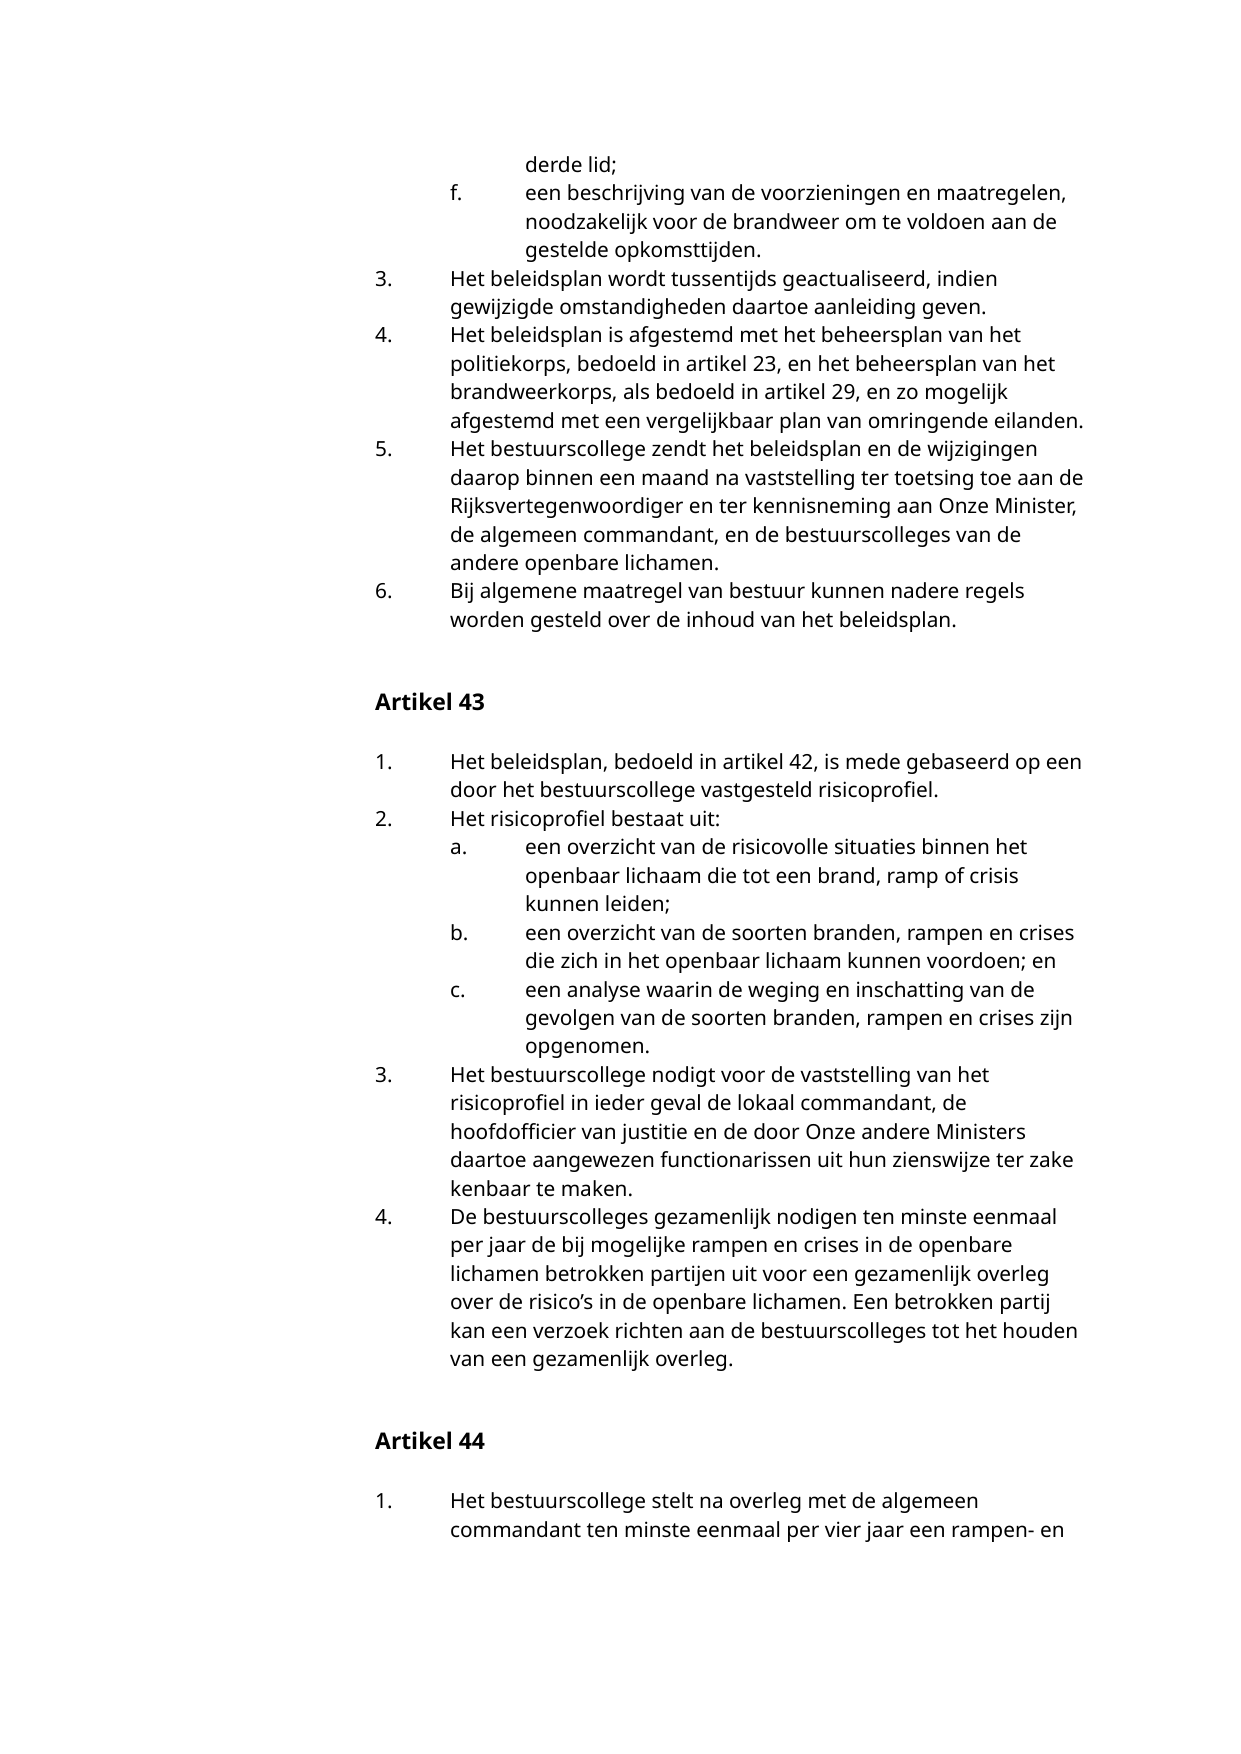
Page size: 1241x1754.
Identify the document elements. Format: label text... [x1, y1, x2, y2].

list Het bestuurscollege stelt na overleg met de algemeen commandant ten minste eenmaal per vier jaar een rampen- en [375, 1487, 1090, 1543]
list Bij algemene maatregel van bestuur kunnen nadere regels worden gesteld over de inhoud van het beleidsplan. [375, 577, 1090, 633]
list een analyse waarin de weging en inschatting van de gevolgen van de soorten branden, rampen en crises zijn opgenomen. [450, 975, 1090, 1060]
list Het risicoprofiel bestaat uit: [375, 804, 1090, 832]
list Het bestuurscollege zendt het beleidsplan en de wijzigingen daarop binnen een maand na vaststelling ter toetsing toe aan de Rijksvertegenwoordiger en ter kennisneming aan Onze Minister, de algemeen commandant, en de bestuurscolleges van de andere openbare lichamen. [375, 434, 1090, 577]
subtitle Artikel 43 [375, 686, 1090, 717]
list een beschrijving van de voorzieningen en maatregelen, noodzakelijk voor de brandweer om te voldoen aan de gestelde opkomsttijden. [450, 178, 1090, 264]
list een overzicht van de risicovolle situaties binnen het openbaar lichaam die tot een brand, ramp of crisis kunnen leiden; [450, 832, 1090, 918]
list De bestuurscolleges gezamenlijk nodigen ten minste eenmaal per jaar de bij mogelijke rampen en crises in de openbare lichamen betrokken partijen uit voor een gezamenlijk overleg over de risico’s in de openbare lichamen. Een betrokken partij kan een verzoek richten aan de bestuurscolleges tot het houden van een gezamenlijk overleg. [375, 1202, 1090, 1373]
list Het beleidsplan is afgestemd met het beheersplan van het politiekorps, bedoeld in artikel 23, en het beheersplan van het brandweerkorps, als bedoeld in artikel 29, en zo mogelijk afgestemd met een vergelijkbaar plan van omringende eilanden. [375, 321, 1090, 434]
list Het beleidsplan wordt tussentijds geactualiseerd, indien gewijzigde omstandigheden daartoe aanleiding geven. [375, 264, 1090, 321]
list een overzicht van de soorten branden, rampen en crises die zich in het openbaar lichaam kunnen voordoen; en [450, 918, 1090, 975]
list Het beleidsplan, bedoeld in artikel 42, is mede gebaseerd op een door het bestuurscollege vastgesteld risicoprofiel. [375, 747, 1090, 804]
list Het bestuurscollege nodigt voor de vaststelling van het risicoprofiel in ieder geval de lokaal commandant, de hoofdofficier van justitie en de door Onze andere Ministers daartoe aangewezen functionarissen uit hun zienswijze ter zake kenbaar te maken. [375, 1060, 1090, 1202]
subtitle Artikel 44 [375, 1425, 1090, 1457]
list derde lid; [450, 150, 1090, 178]
